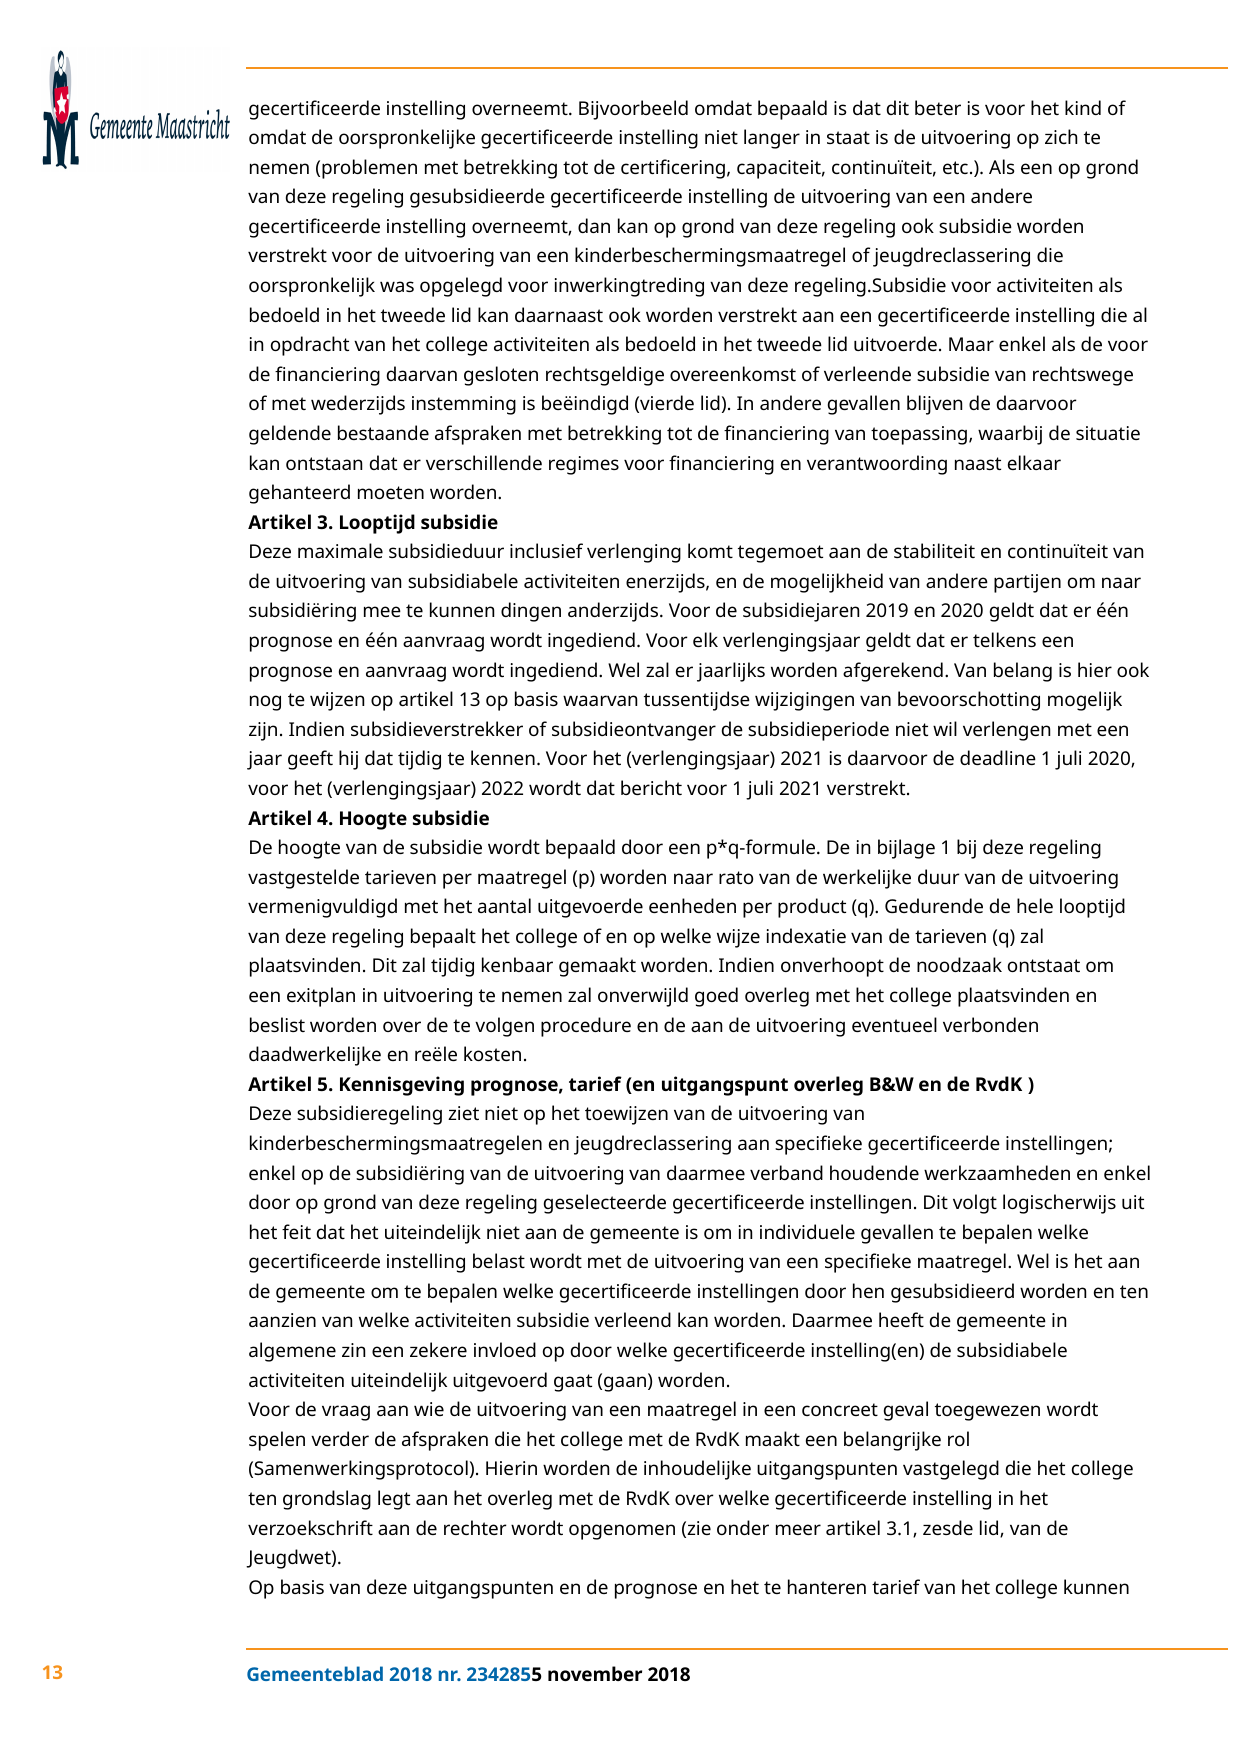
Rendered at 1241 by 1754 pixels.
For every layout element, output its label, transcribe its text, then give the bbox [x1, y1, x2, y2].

text Voor de vraag aan wie de uitvoering van een maatregel in een concreet geval toegewezen wordt spelen verder de afspraken die het college met de RvdK maakt een belangrijke rol (Samenwerkingsprotocol). Hierin worden de inhoudelijke uitgangspunten vastgelegd die het college ten grondslag legt aan het overleg met de RvdK over welke gecertificeerde instelling in het verzoekschrift aan de rechter wordt opgenomen (zie onder meer artikel 3.1, zesde lid, van de Jeugdwet). [248, 1396, 1152, 1570]
text Artikel 5. Kennisgeving prognose, tarief (en uitgangspunt overleg B&W en de RvdK ) [248, 1071, 1152, 1097]
text Artikel 4. Hoogte subsidie [248, 805, 1152, 831]
text Artikel 3. Looptijd subsidie [248, 509, 1152, 535]
text Op basis van deze uitgangspunten en de prognose en het te hanteren tarief van het college kunnen [248, 1574, 1152, 1600]
picture [41, 47, 231, 172]
text Deze maximale subsidieduur inclusief verlenging komt tegemoet aan de stabiliteit en continuïteit van de uitvoering van subsidiabele activiteiten enerzijds, en de mogelijkheid van andere partijen om naar subsidiëring mee te kunnen dingen anderzijds. Voor de subsidiejaren 2019 en 2020 geldt dat er één prognose en één aanvraag wordt ingediend. Voor elk verlengingsjaar geldt dat er telkens een prognose en aanvraag wordt ingediend. Wel zal er jaarlijks worden afgerekend. Van belang is hier ook nog te wijzen op artikel 13 op basis waarvan tussentijdse wijzigingen van bevoorschotting mogelijk zijn. Indien subsidieverstrekker of subsidieontvanger de subsidieperiode niet wil verlengen met een jaar geeft hij dat tijdig te kennen. Voor het (verlengingsjaar) 2021 is daarvoor de deadline 1 juli 2020, voor het (verlengingsjaar) 2022 wordt dat bericht voor 1 juli 2021 verstrekt. [248, 538, 1152, 801]
text Deze subsidieregeling ziet niet op het toewijzen van de uitvoering van kinderbeschermingsmaatregelen en jeugdreclassering aan specifieke gecertificeerde instellingen; enkel op de subsidiëring van de uitvoering van daarmee verband houdende werkzaamheden en enkel door op grond van deze regeling geselecteerde gecertificeerde instellingen. Dit volgt logischerwijs uit het feit dat het uiteindelijk niet aan de gemeente is om in individuele gevallen te bepalen welke gecertificeerde instelling belast wordt met de uitvoering van een specifieke maatregel. Wel is het aan de gemeente om te bepalen welke gecertificeerde instellingen door hen gesubsidieerd worden en ten aanzien van welke activiteiten subsidie verleend kan worden. Daarmee heeft de gemeente in algemene zin een zekere invloed op door welke gecertificeerde instelling(en) de subsidiabele activiteiten uiteindelijk uitgevoerd gaat (gaan) worden. [248, 1101, 1152, 1393]
text De hoogte van de subsidie wordt bepaald door een p*q-formule. De in bijlage 1 bij deze regeling vastgestelde tarieven per maatregel (p) worden naar rato van de werkelijke duur van de uitvoering vermenigvuldigd met het aantal uitgevoerde eenheden per product (q). Gedurende de hele looptijd van deze regeling bepaalt het college of en op welke wijze indexatie van de tarieven (q) zal plaatsvinden. Dit zal tijdig kenbaar gemaakt worden. Indien onverhoopt de noodzaak ontstaat om een exitplan in uitvoering te nemen zal onverwijld goed overleg met het college plaatsvinden en beslist worden over de te volgen procedure en de aan de uitvoering eventueel verbonden daadwerkelijke en reële kosten. [248, 834, 1152, 1067]
text gecertificeerde instelling overneemt. Bijvoorbeeld omdat bepaald is dat dit beter is voor het kind of omdat de oorspronkelijke gecertificeerde instelling niet langer in staat is de uitvoering op zich te nemen (problemen met betrekking tot de certificering, capaciteit, continuïteit, etc.). Als een op grond van deze regeling gesubsidieerde gecertificeerde instelling de uitvoering van een andere gecertificeerde instelling overneemt, dan kan op grond van deze regeling ook subsidie worden verstrekt voor de uitvoering van een kinderbeschermingsmaatregel of jeugdreclassering die oorspronkelijk was opgelegd voor inwerkingtreding van deze regeling.Subsidie voor activiteiten als bedoeld in het tweede lid kan daarnaast ook worden verstrekt aan een gecertificeerde instelling die al in opdracht van het college activiteiten als bedoeld in het tweede lid uitvoerde. Maar enkel als de voor de financiering daarvan gesloten rechtsgeldige overeenkomst of verleende subsidie van rechtswege of met wederzijds instemming is beëindigd (vierde lid). In andere gevallen blijven de daarvoor geldende bestaande afspraken met betrekking tot de financiering van toepassing, waarbij de situatie kan ontstaan dat er verschillende regimes voor financiering en verantwoording naast elkaar gehanteerd moeten worden. [248, 95, 1152, 505]
